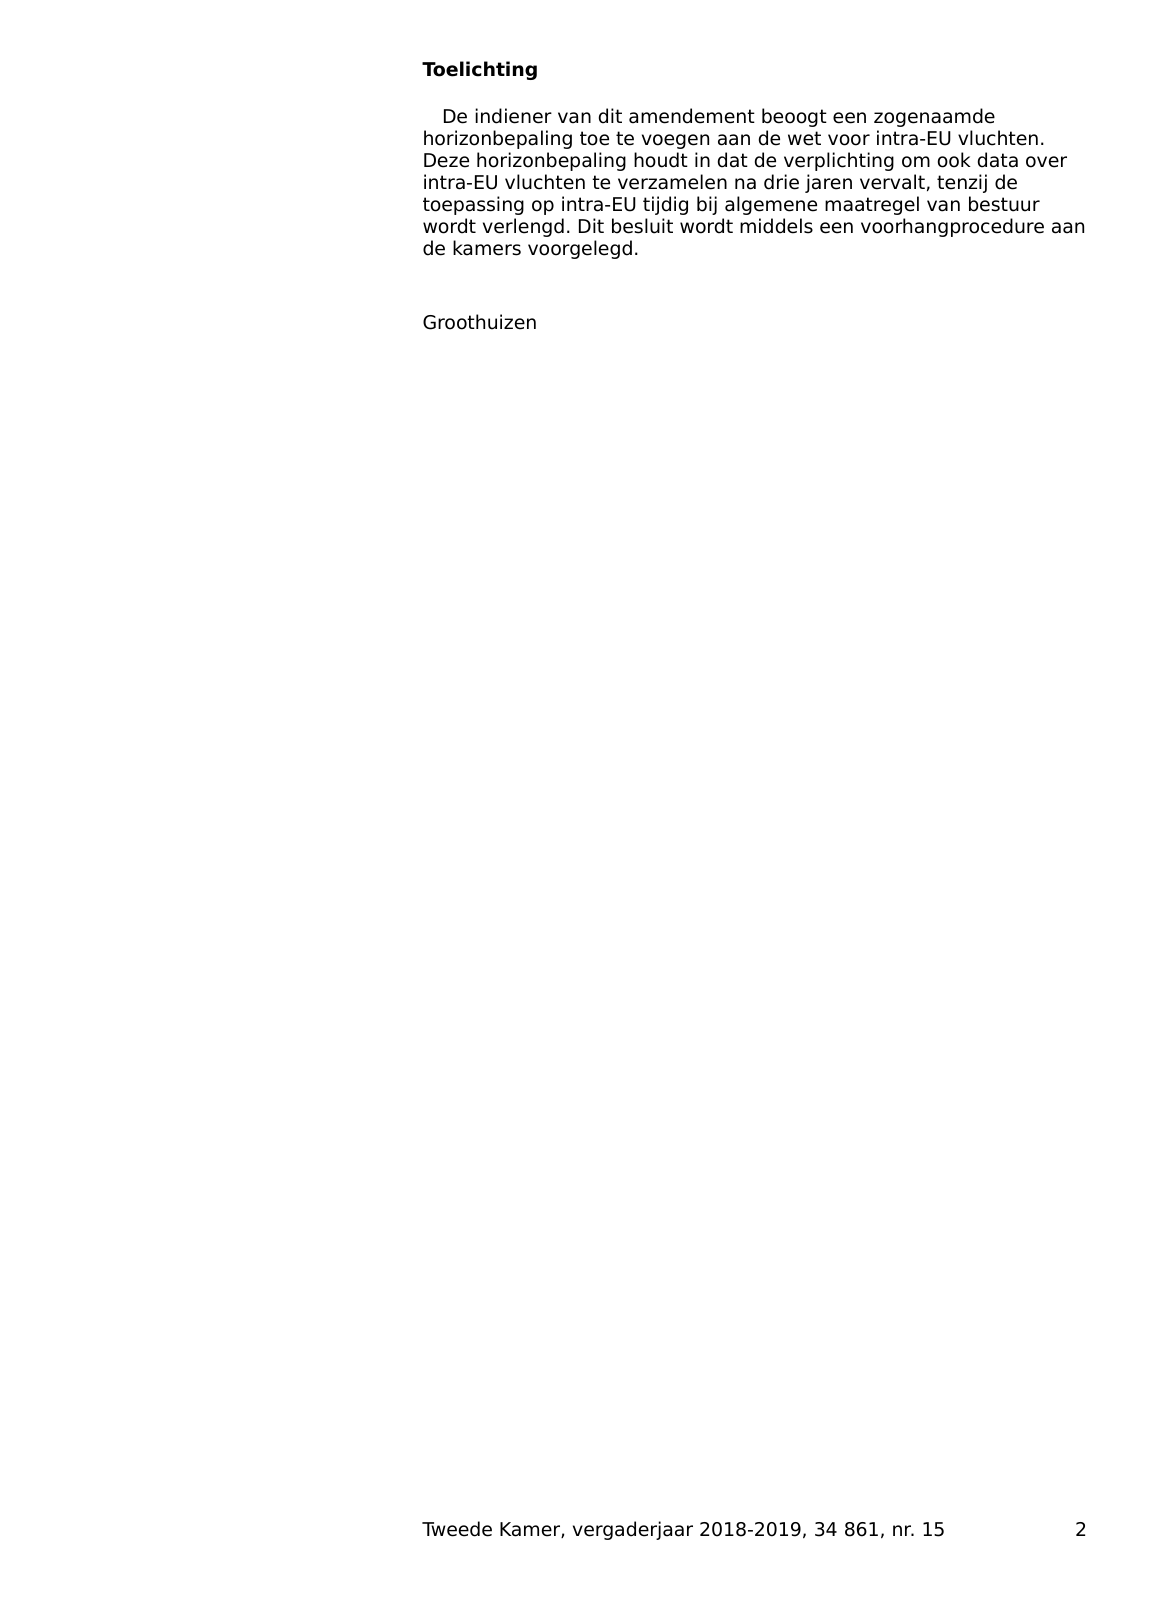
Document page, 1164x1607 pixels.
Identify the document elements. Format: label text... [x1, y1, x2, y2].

text De indiener van dit amendement beoogt een zogenaamde horizonbepaling toe te voegen aan de wet voor intra-EU vluchten. Deze horizonbepaling houdt in dat de verplichting om ook data over intra-EU vluchten te verzamelen na drie jaren vervalt, tenzij de toepassing op intra-EU tijdig bij algemene maatregel van bestuur wordt verlengd. Dit besluit wordt middels een voorhangprocedure aan de kamers voorgelegd. [422, 106, 1087, 260]
text Groothuizen [422, 290, 1087, 334]
subtitle Toelichting [422, 59, 1087, 81]
